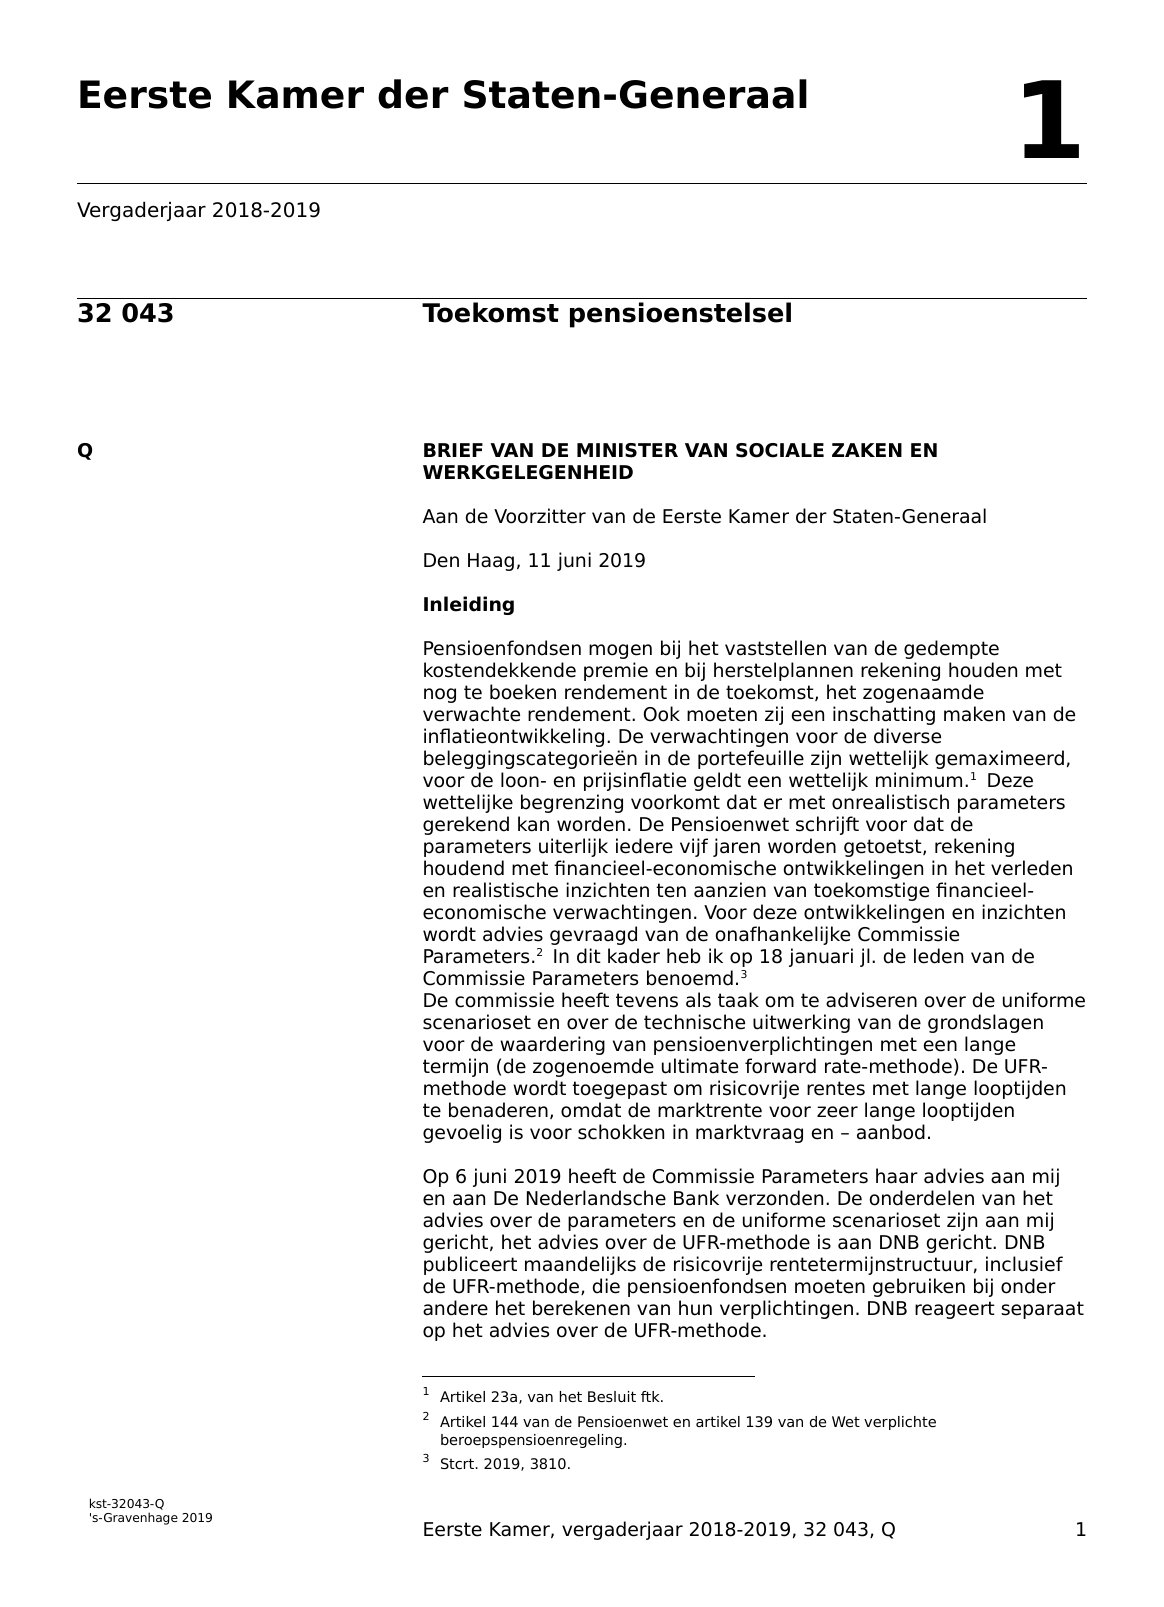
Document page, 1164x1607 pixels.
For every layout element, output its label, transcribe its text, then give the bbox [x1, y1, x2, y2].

text Stcrt. 2019, 3810. [422, 1452, 1087, 1474]
text Den Haag, 11 juni 2019 [422, 550, 1087, 572]
text Artikel 144 van de Pensioenwet en artikel 139 van de Wet verplichte beroepspensioenregeling. [422, 1410, 1087, 1449]
table_header Eerste Kamer der Staten-Generaal [77, 59, 886, 183]
text Op 6 juni 2019 heeft de Commissie Parameters haar advies aan mij en aan De Nederlandsche Bank verzonden. De onderdelen van het advies over de parameters en de uniforme scenarioset zijn aan mij gericht, het advies over de UFR-methode is aan DNB gericht. DNB publiceert maandelijks de risicovrije rentetermijnstructuur, inclusief de UFR-methode, die pensioenfondsen moeten gebruiken bij onder andere het berekenen van hun verplichtingen. DNB reageert separaat op het advies over de UFR-methode. [422, 1166, 1087, 1342]
text 's-Gravenhage 2019 [88, 1511, 323, 1525]
subtitle Inleiding [422, 594, 1087, 616]
text kst-32043-Q [88, 1497, 323, 1511]
subtitle Q BRIEF VAN DE MINISTER VAN SOCIALE ZAKEN EN WERKGELEGENHEID [77, 440, 1087, 484]
text De commissie heeft tevens als taak om te adviseren over de uniforme scenarioset en over de technische uitwerking van de grondslagen voor de waardering van pensioenverplichtingen met een lange termijn (de zogenoemde ultimate forward rate-methode). De UFR-methode wordt toegepast om risicovrije rentes met lange looptijden te benaderen, omdat de marktrente voor zeer lange looptijden gevoelig is voor schokken in marktvraag en – aanbod. [422, 990, 1087, 1144]
table_cell Vergaderjaar 2018-2019 [77, 184, 1087, 298]
table_header 1 [886, 59, 1087, 183]
subtitle 32 043 Toekomst pensioenstelsel [77, 299, 1087, 329]
text Aan de Voorzitter van de Eerste Kamer der Staten-Generaal [422, 506, 1087, 528]
text Pensioenfondsen mogen bij het vaststellen van de gedempte kostendekkende premie en bij herstelplannen rekening houden met nog te boeken rendement in de toekomst, het zogenaamde verwachte rendement. Ook moeten zij een inschatting maken van de inflatieontwikkeling. De verwachtingen voor de diverse beleggingscategorieën in de portefeuille zijn wettelijk gemaximeerd, voor de loon- en prijsinflatie geldt een wettelijk minimum. Deze wettelijke begrenzing voorkomt dat er met onrealistisch parameters gerekend kan worden. De Pensioenwet schrijft voor dat de parameters uiterlijk iedere vijf jaren worden getoetst, rekening houdend met financieel-economische ontwikkelingen in het verleden en realistische inzichten ten aanzien van toekomstige financieel-economische verwachtingen. Voor deze ontwikkelingen en inzichten wordt advies gevraagd van de onafhankelijke Commissie Parameters. In dit kader heb ik op 18 januari jl. de leden van de Commissie Parameters benoemd. [422, 638, 1087, 990]
text Artikel 23a, van het Besluit ftk. [422, 1385, 1087, 1407]
